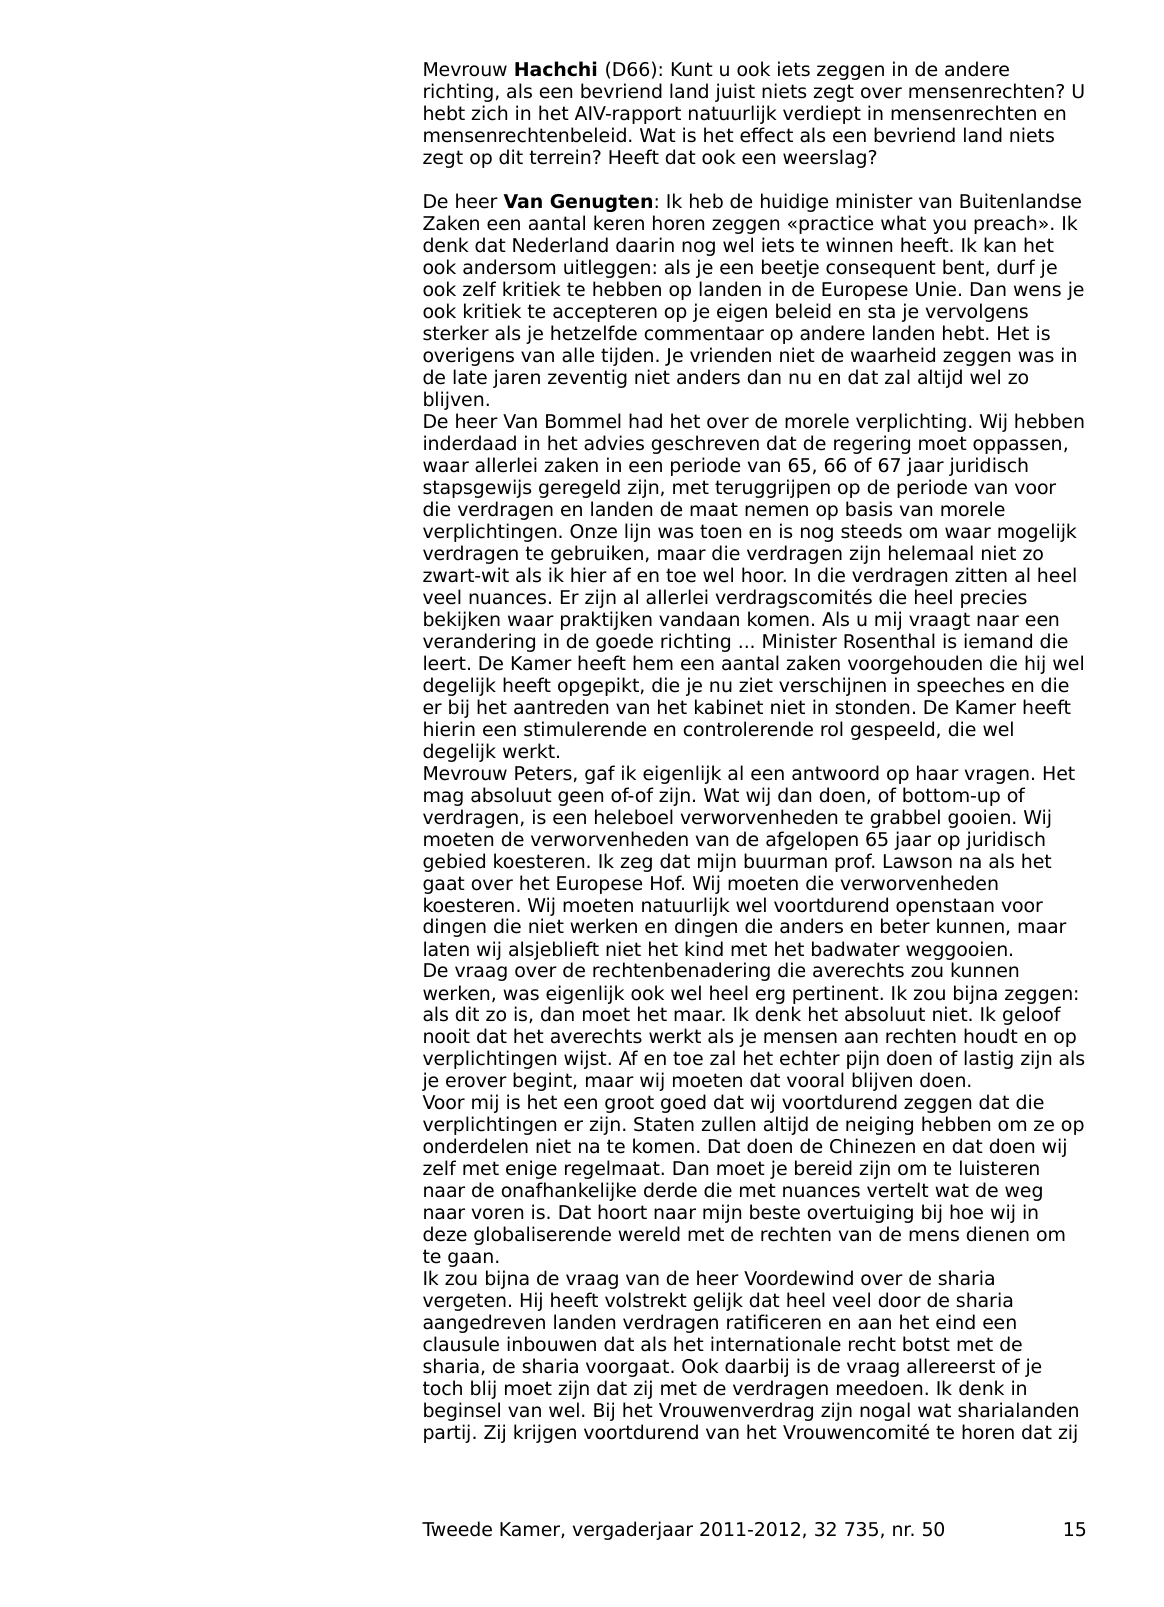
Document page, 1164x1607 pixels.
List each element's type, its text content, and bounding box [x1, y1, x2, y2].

text De heer Van Genugten: Ik heb de huidige minister van Buitenlandse Zaken een aantal keren horen zeggen «practice what you preach». Ik denk dat Nederland daarin nog wel iets te winnen heeft. Ik kan het ook andersom uitleggen: als je een beetje consequent bent, durf je ook zelf kritiek te hebben op landen in de Europese Unie. Dan wens je ook kritiek te accepteren op je eigen beleid en sta je vervolgens sterker als je hetzelfde commentaar op andere landen hebt. Het is overigens van alle tijden. Je vrienden niet de waarheid zeggen was in de late jaren zeventig niet anders dan nu en dat zal altijd wel zo blijven. [422, 191, 1087, 411]
text Mevrouw Hachchi (D66): Kunt u ook iets zeggen in de andere richting, als een bevriend land juist niets zegt over mensenrechten? U hebt zich in het AIV-rapport natuurlijk verdiept in mensenrechten en mensenrechtenbeleid. Wat is het effect als een bevriend land niets zegt op dit terrein? Heeft dat ook een weerslag? [422, 59, 1087, 169]
text Mevrouw Peters, gaf ik eigenlijk al een antwoord op haar vragen. Het mag absoluut geen of-of zijn. Wat wij dan doen, of bottom-up of verdragen, is een heleboel verworvenheden te grabbel gooien. Wij moeten de verworvenheden van de afgelopen 65 jaar op juridisch gebied koesteren. Ik zeg dat mijn buurman prof. Lawson na als het gaat over het Europese Hof. Wij moeten die verworvenheden koesteren. Wij moeten natuurlijk wel voortdurend openstaan voor dingen die niet werken en dingen die anders en beter kunnen, maar laten wij alsjeblieft niet het kind met het badwater weggooien. [422, 763, 1087, 960]
text Voor mij is het een groot goed dat wij voortdurend zeggen dat die verplichtingen er zijn. Staten zullen altijd de neiging hebben om ze op onderdelen niet na te komen. Dat doen de Chinezen en dat doen wij zelf met enige regelmaat. Dan moet je bereid zijn om te luisteren naar de onafhankelijke derde die met nuances vertelt wat de weg naar voren is. Dat hoort naar mijn beste overtuiging bij hoe wij in deze globaliserende wereld met de rechten van de mens dienen om te gaan. [422, 1092, 1087, 1268]
text De heer Van Bommel had het over de morele verplichting. Wij hebben inderdaad in het advies geschreven dat de regering moet oppassen, waar allerlei zaken in een periode van 65, 66 of 67 jaar juridisch stapsgewijs geregeld zijn, met teruggrijpen op de periode van voor die verdragen en landen de maat nemen op basis van morele verplichtingen. Onze lijn was toen en is nog steeds om waar mogelijk verdragen te gebruiken, maar die verdragen zijn helemaal niet zo zwart-wit als ik hier af en toe wel hoor. In die verdragen zitten al heel veel nuances. Er zijn al allerlei verdragscomités die heel precies bekijken waar praktijken vandaan komen. Als u mij vraagt naar een verandering in de goede richting ... Minister Rosenthal is iemand die leert. De Kamer heeft hem een aantal zaken voorgehouden die hij wel degelijk heeft opgepikt, die je nu ziet verschijnen in speeches en die er bij het aantreden van het kabinet niet in stonden. De Kamer heeft hierin een stimulerende en controlerende rol gespeeld, die wel degelijk werkt. [422, 411, 1087, 763]
text De vraag over de rechtenbenadering die averechts zou kunnen werken, was eigenlijk ook wel heel erg pertinent. Ik zou bijna zeggen: als dit zo is, dan moet het maar. Ik denk het absoluut niet. Ik geloof nooit dat het averechts werkt als je mensen aan rechten houdt en op verplichtingen wijst. Af en toe zal het echter pijn doen of lastig zijn als je erover begint, maar wij moeten dat vooral blijven doen. [422, 960, 1087, 1092]
text Ik zou bijna de vraag van de heer Voordewind over de sharia vergeten. Hij heeft volstrekt gelijk dat heel veel door de sharia aangedreven landen verdragen ratificeren en aan het eind een clausule inbouwen dat als het internationale recht botst met de sharia, de sharia voorgaat. Ook daarbij is de vraag allereerst of je toch blij moet zijn dat zij met de verdragen meedoen. Ik denk in beginsel van wel. Bij het Vrouwenverdrag zijn nogal wat sharialanden partij. Zij krijgen voortdurend van het Vrouwencomité te horen dat zij [422, 1268, 1087, 1444]
